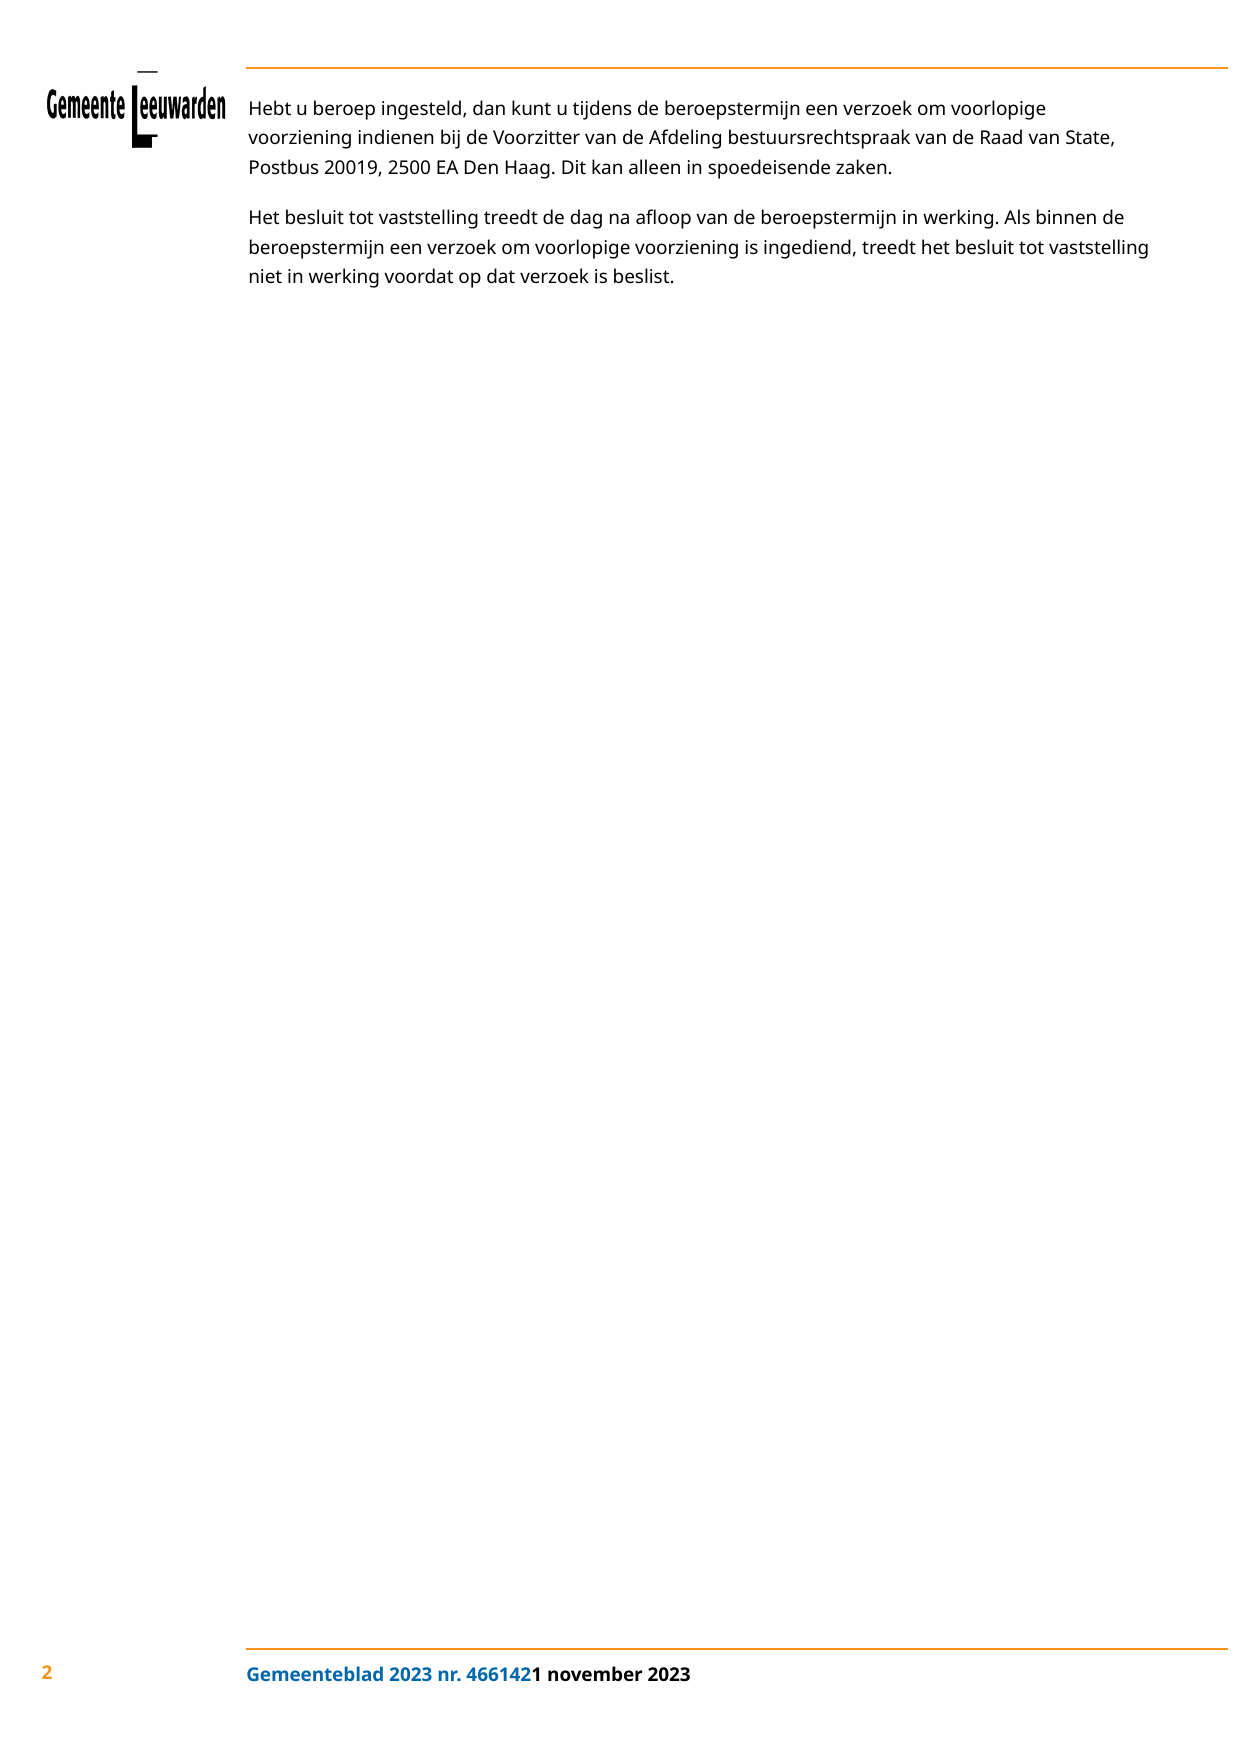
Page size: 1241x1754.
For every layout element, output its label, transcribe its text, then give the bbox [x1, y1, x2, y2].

text Het besluit tot vaststelling treedt de dag na afloop van de beroepstermijn in werking. Als binnen de beroepstermijn een verzoek om voorlopige voorziening is ingediend, treedt het besluit tot vaststelling niet in werking voordat op dat verzoek is beslist. [248, 204, 1152, 289]
text Hebt u beroep ingesteld, dan kunt u tijdens de beroepstermijn een verzoek om voorlopige voorziening indienen bij de Voorzitter van de Afdeling bestuursrechtspraak van de Raad van State, Postbus 20019, 2500 EA Den Haag. Dit kan alleen in spoedeisende zaken. [248, 95, 1152, 180]
picture [41, 47, 231, 172]
